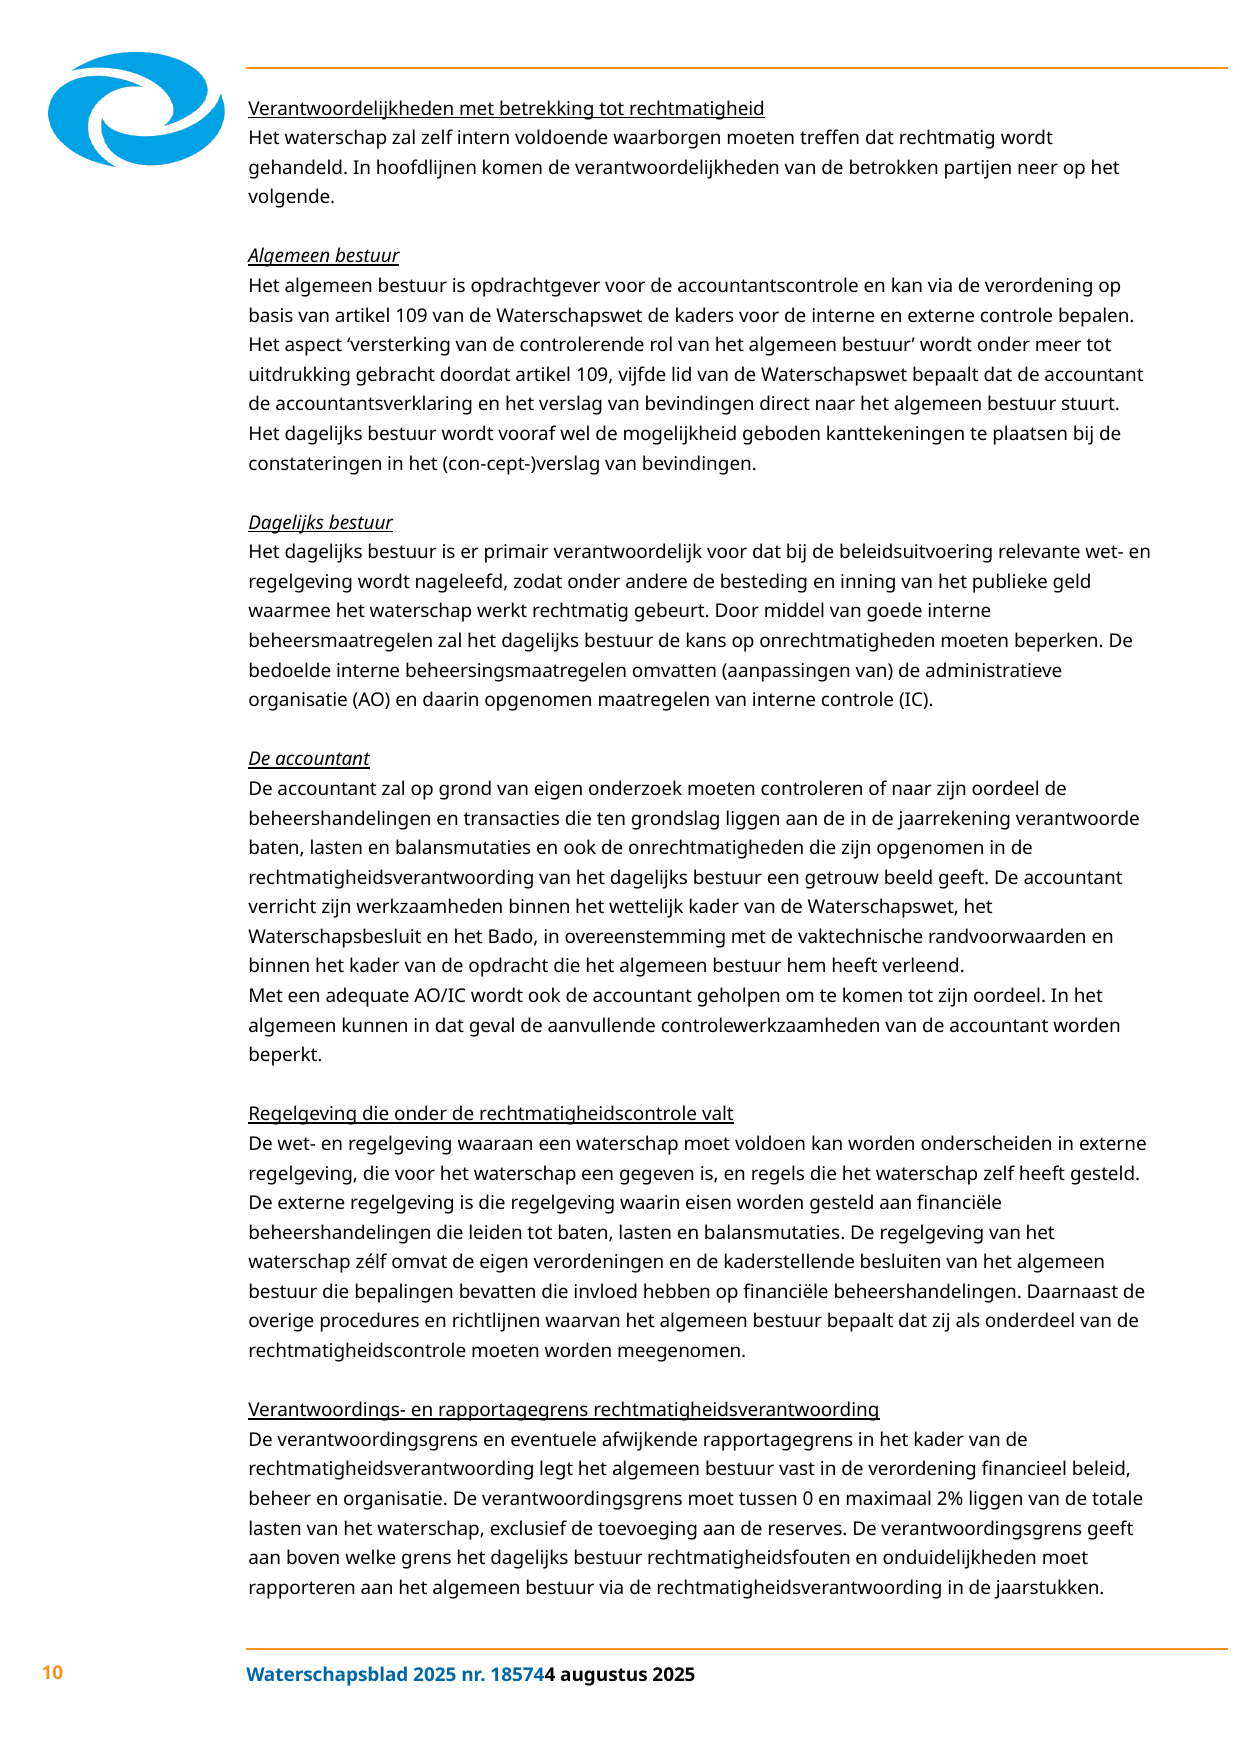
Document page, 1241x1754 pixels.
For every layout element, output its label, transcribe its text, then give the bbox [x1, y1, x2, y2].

text Algemeen bestuur [248, 243, 1152, 268]
text Verantwoordings- en rapportagegrens rechtmatigheidsverantwoording [248, 1396, 1152, 1422]
text De externe regelgeving is die regelgeving waarin eisen worden gesteld aan financiële beheershandelingen die leiden tot baten, lasten en balansmutaties. De regelgeving van het waterschap zélf omvat de eigen verordeningen en de kaderstellende besluiten van het algemeen bestuur die bepalingen bevatten die invloed hebben op financiële beheershandelingen. Daarnaast de overige procedures en richtlijnen waarvan het algemeen bestuur bepaalt dat zij als onderdeel van de rechtmatigheidscontrole moeten worden meegenomen. [248, 1189, 1152, 1363]
text De wet- en regelgeving waaraan een waterschap moet voldoen kan worden onderscheiden in externe regelgeving, die voor het waterschap een gegeven is, en regels die het waterschap zelf heeft gesteld. [248, 1130, 1152, 1186]
text Met een adequate AO/IC wordt ook de accountant geholpen om te komen tot zijn oordeel. In het algemeen kunnen in dat geval de aanvullende controlewerkzaamheden van de accountant worden beperkt. [248, 982, 1152, 1067]
text Het algemeen bestuur is opdrachtgever voor de accountantscontrole en kan via de verordening op basis van artikel 109 van de Waterschapswet de kaders voor de interne en externe controle bepalen. Het aspect ‘versterking van de controlerende rol van het algemeen bestuur’ wordt onder meer tot uitdrukking gebracht doordat artikel 109, vijfde lid van de Waterschapswet bepaalt dat de accountant de accountantsverklaring en het verslag van bevindingen direct naar het algemeen bestuur stuurt. Het dagelijks bestuur wordt vooraf wel de mogelijkheid geboden kanttekeningen te plaatsen bij de constateringen in het (con-cept-)verslag van bevindingen. [248, 272, 1152, 476]
text Verantwoordelijkheden met betrekking tot rechtmatigheid [248, 95, 1152, 121]
picture [41, 47, 231, 172]
text Dagelijks bestuur [248, 509, 1152, 535]
text De accountant zal op grond van eigen onderzoek moeten controleren of naar zijn oordeel de beheershandelingen en transacties die ten grondslag liggen aan de in de jaarrekening verantwoorde baten, lasten en balansmutaties en ook de onrechtmatigheden die zijn opgenomen in de rechtmatigheidsverantwoording van het dagelijks bestuur een getrouw beeld geeft. De accountant verricht zijn werkzaamheden binnen het wettelijk kader van de Waterschapswet, het Waterschapsbesluit en het Bado, in overeenstemming met de vaktechnische randvoorwaarden en binnen het kader van de opdracht die het algemeen bestuur hem heeft verleend. [248, 775, 1152, 978]
text Het dagelijks bestuur is er primair verantwoordelijk voor dat bij de beleidsuitvoering relevante wet- en regelgeving wordt nageleefd, zodat onder andere de besteding en inning van het publieke geld waarmee het waterschap werkt rechtmatig gebeurt. Door middel van goede interne beheersmaatregelen zal het dagelijks bestuur de kans op onrechtmatigheden moeten beperken. De bedoelde interne beheersingsmaatregelen omvatten (aanpassingen van) de administratieve organisatie (AO) en daarin opgenomen maatregelen van interne controle (IC). [248, 538, 1152, 712]
text Regelgeving die onder de rechtmatigheidscontrole valt [248, 1101, 1152, 1126]
text De accountant [248, 746, 1152, 771]
text Het waterschap zal zelf intern voldoende waarborgen moeten treffen dat rechtmatig wordt gehandeld. In hoofdlijnen komen de verantwoordelijkheden van de betrokken partijen neer op het volgende. [248, 124, 1152, 209]
text De verantwoordingsgrens en eventuele afwijkende rapportagegrens in het kader van de rechtmatigheidsverantwoording legt het algemeen bestuur vast in de verordening financieel beleid, beheer en organisatie. De verantwoordingsgrens moet tussen 0 en maximaal 2% liggen van de totale lasten van het waterschap, exclusief de toevoeging aan de reserves. De verantwoordingsgrens geeft aan boven welke grens het dagelijks bestuur rechtmatigheidsfouten en onduidelijkheden moet rapporteren aan het algemeen bestuur via de rechtmatigheidsverantwoording in de jaarstukken. [248, 1426, 1152, 1600]
